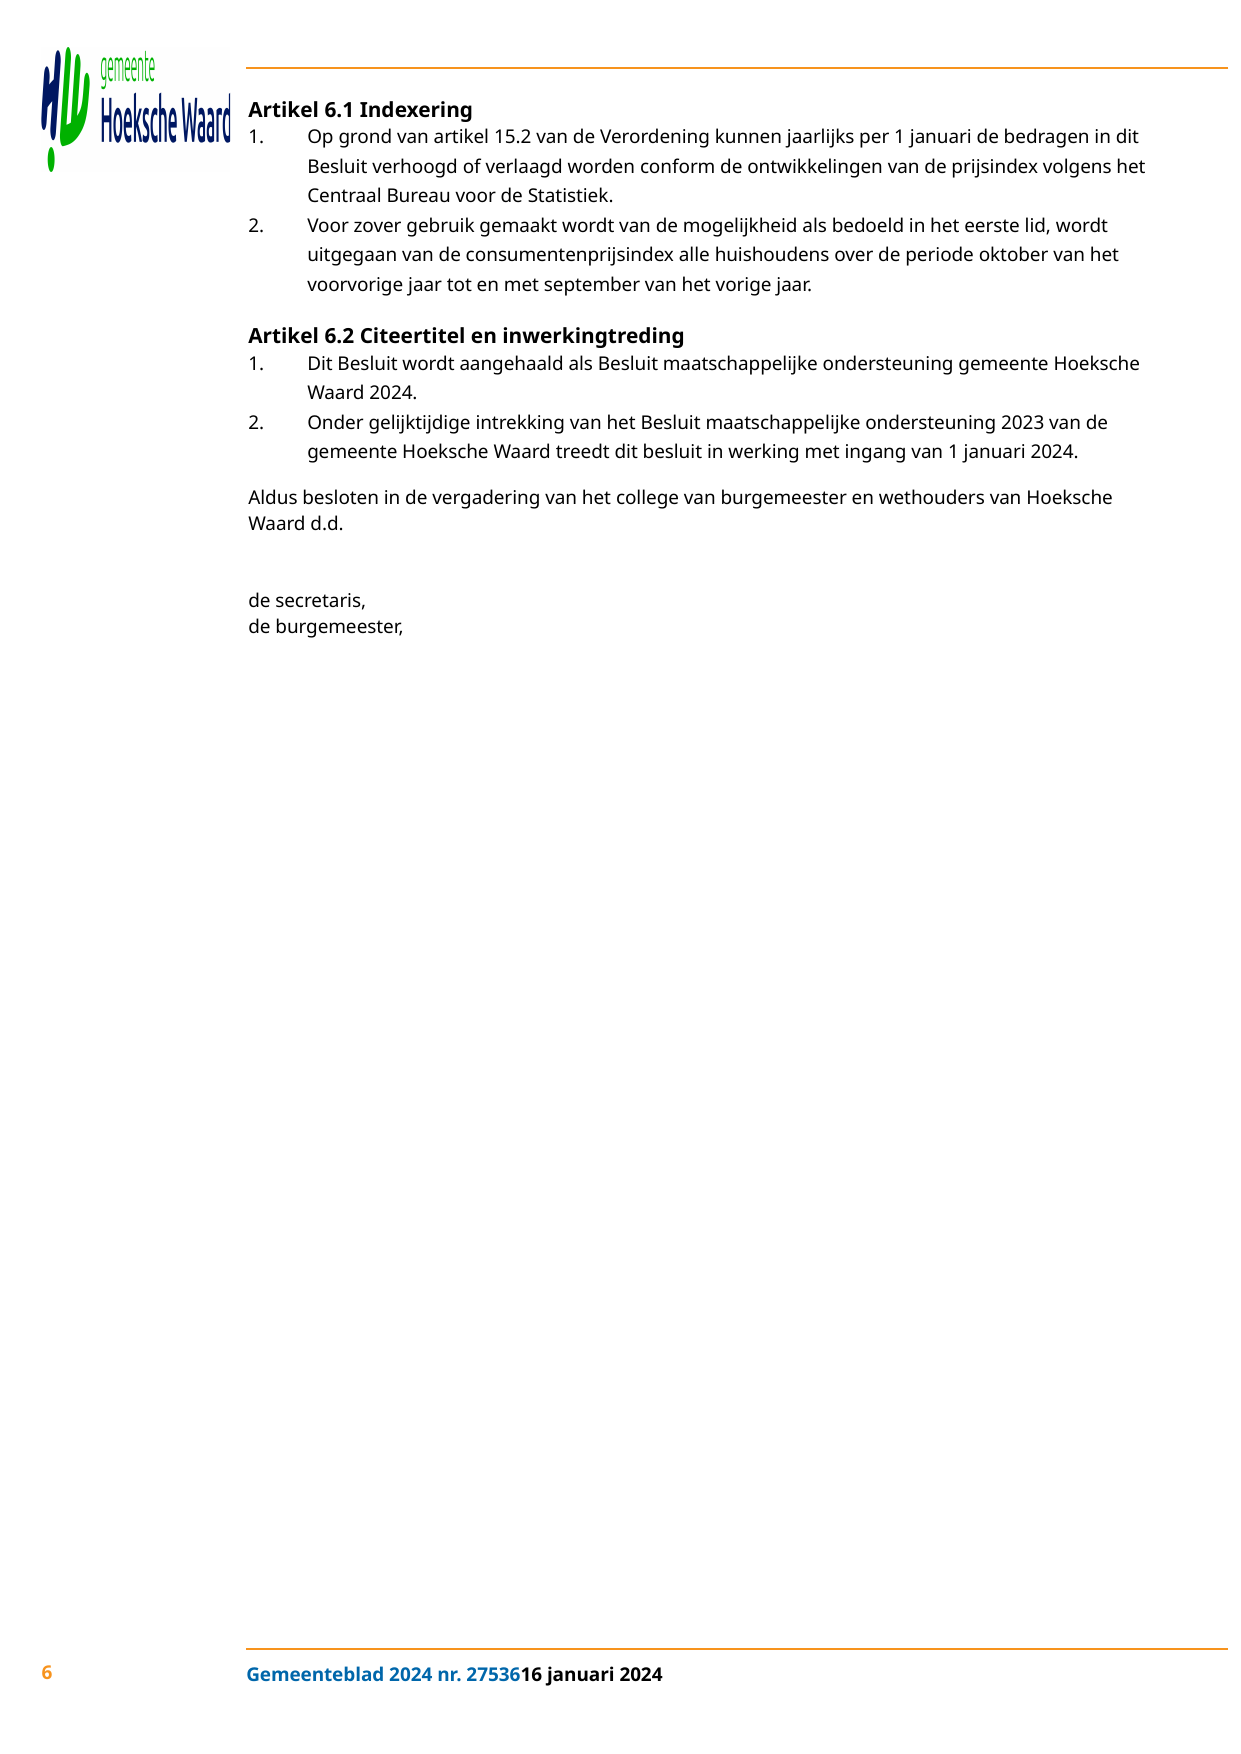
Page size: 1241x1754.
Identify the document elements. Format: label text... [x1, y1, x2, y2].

text de burgemeester, [248, 613, 1152, 639]
list Op grond van artikel 15.2 van de Verordening kunnen jaarlijks per 1 januari de bedragen in dit Besluit verhoogd of verlaagd worden conform de ontwikkelingen van de prijsindex volgens het Centraal Bureau voor de Statistiek. [248, 123, 1152, 208]
picture [41, 47, 231, 172]
text de secretaris, [248, 587, 1152, 613]
text Artikel 6.1 Indexering [248, 95, 1152, 123]
text Artikel 6.2 Citeertitel en inwerkingtreding [248, 322, 1152, 350]
list Onder gelijktijdige intrekking van het Besluit maatschappelijke ondersteuning 2023 van de gemeente Hoeksche Waard treedt dit besluit in werking met ingang van 1 januari 2024. [248, 409, 1152, 464]
text Aldus besloten in de vergadering van het college van burgemeester en wethouders van Hoeksche Waard d.d. [248, 484, 1152, 536]
list Voor zover gebruik gemaakt wordt van de mogelijkheid als bedoeld in het eerste lid, wordt uitgegaan van de consumentenprijsindex alle huishoudens over de periode oktober van het voorvorige jaar tot en met september van het vorige jaar. [248, 212, 1152, 297]
list Dit Besluit wordt aangehaald als Besluit maatschappelijke ondersteuning gemeente Hoeksche Waard 2024. [248, 350, 1152, 405]
